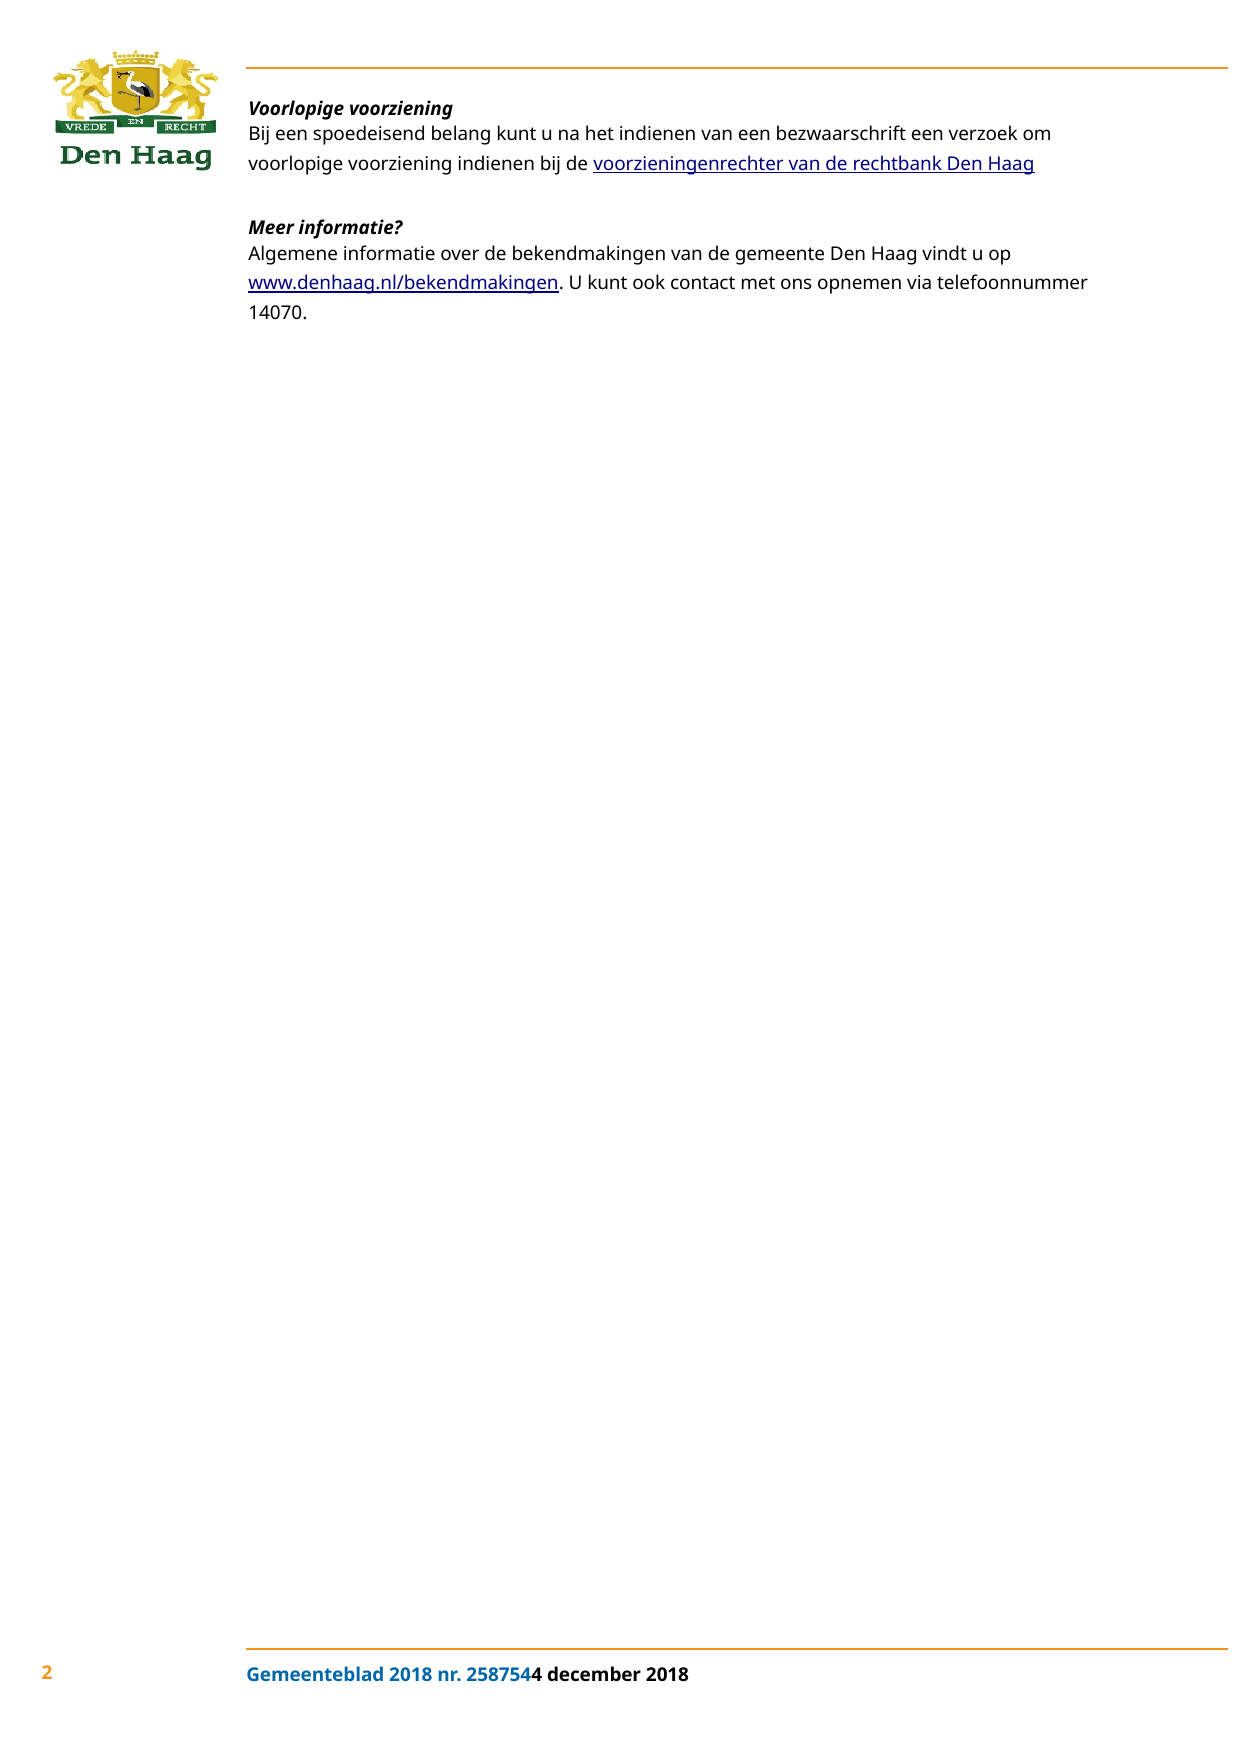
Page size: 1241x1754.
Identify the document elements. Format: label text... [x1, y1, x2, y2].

text Voorlopige voorziening [248, 95, 1152, 121]
text Bij een spoedeisend belang kunt u na het indienen van een bezwaarschrift een verzoek om voorlopige voorziening indienen bij de voorzieningenrechter van de rechtbank Den Haag [248, 121, 1152, 176]
text Meer informatie? [248, 214, 1152, 240]
text Algemene informatie over de bekendmakingen van de gemeente Den Haag vindt u op www.denhaag.nl/bekendmakingen. U kunt ook contact met ons opnemen via telefoonnummer 14070. [248, 240, 1152, 325]
picture [41, 47, 231, 172]
